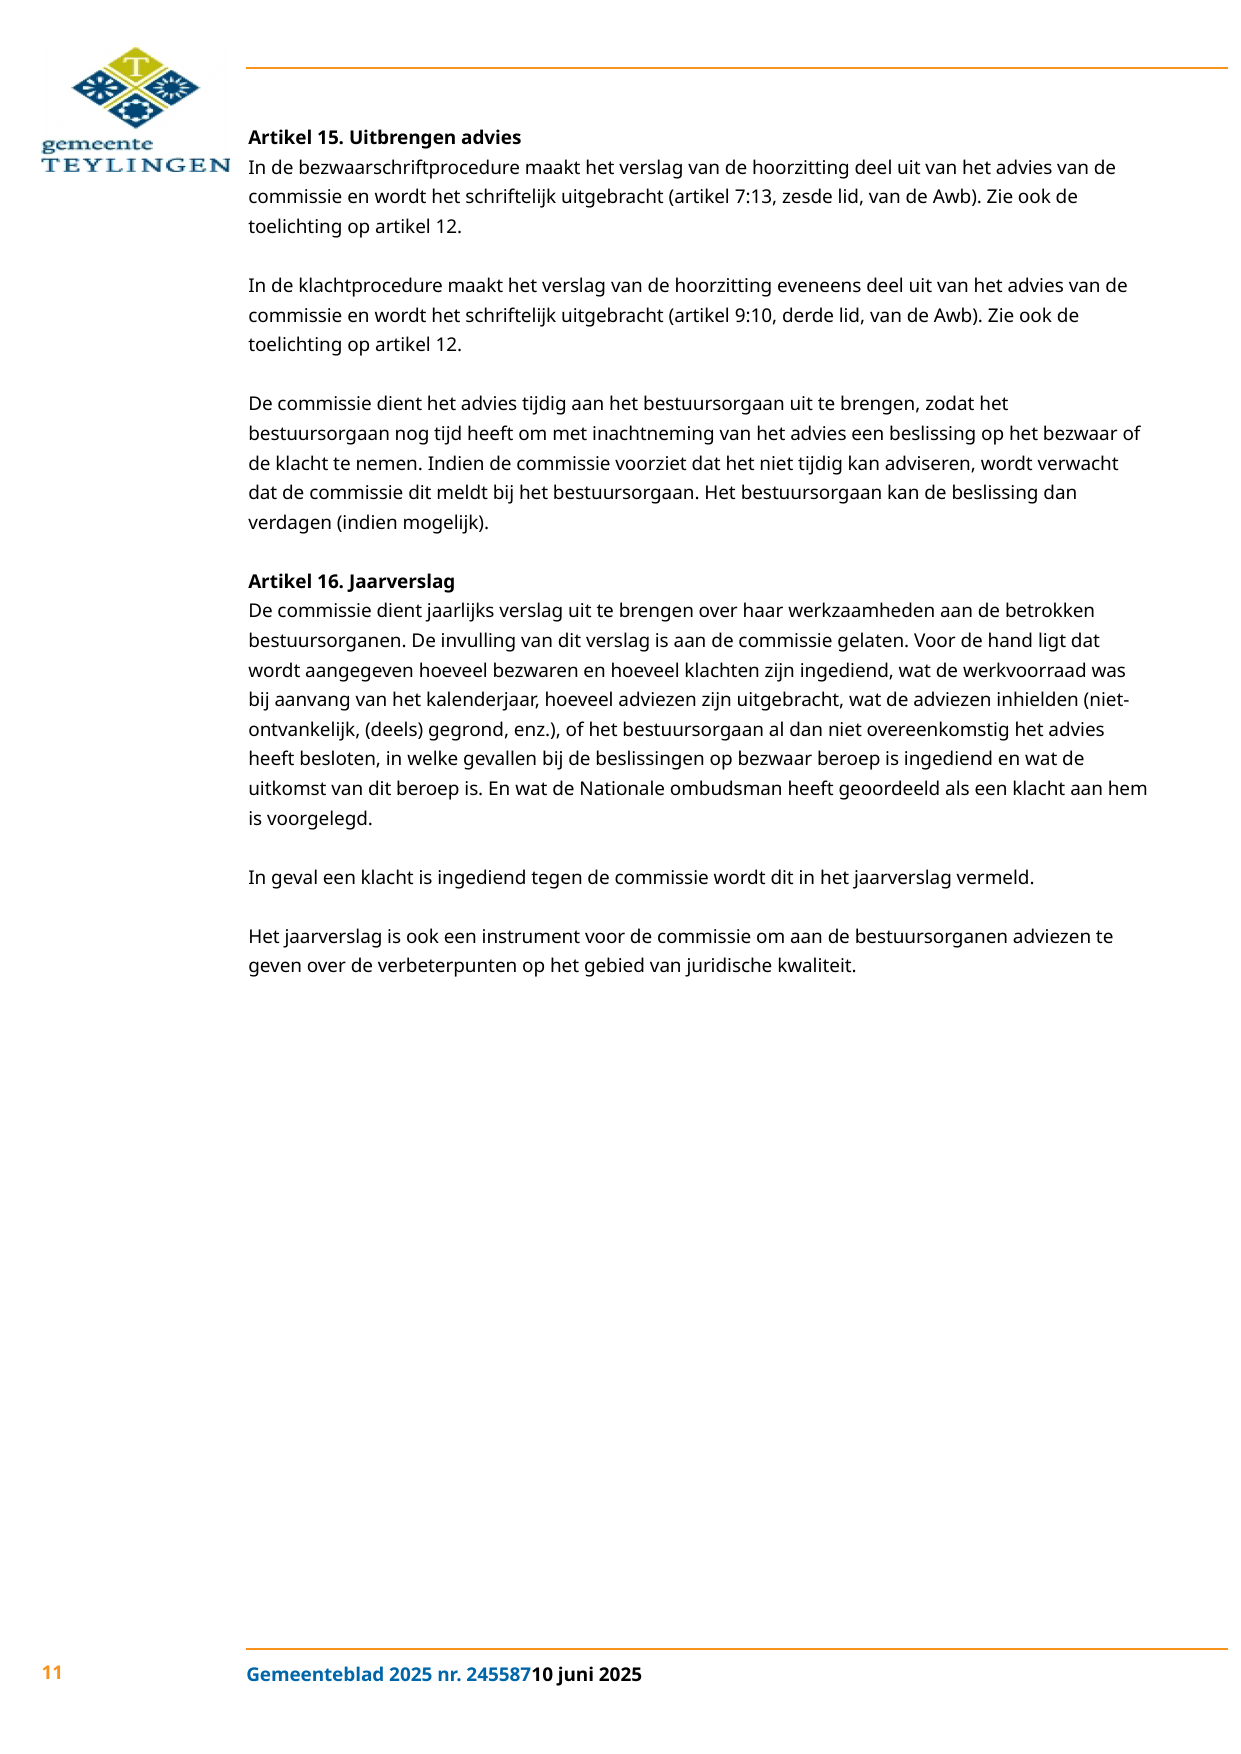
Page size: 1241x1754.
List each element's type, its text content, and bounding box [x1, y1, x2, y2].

text In de bezwaarschriftprocedure maakt het verslag van de hoorzitting deel uit van het advies van de commissie en wordt het schriftelijk uitgebracht (artikel 7:13, zesde lid, van de Awb). Zie ook de toelichting op artikel 12. [248, 154, 1152, 239]
text In de klachtprocedure maakt het verslag van de hoorzitting eveneens deel uit van het advies van de commissie en wordt het schriftelijk uitgebracht (artikel 9:10, derde lid, van de Awb). Zie ook de toelichting op artikel 12. [248, 272, 1152, 357]
text Het jaarverslag is ook een instrument voor de commissie om aan de bestuursorganen adviezen te geven over de verbeterpunten op het gebied van juridische kwaliteit. [248, 923, 1152, 978]
text Artikel 15. Uitbrengen advies [248, 124, 1152, 150]
picture [41, 47, 231, 172]
text De commissie dient jaarlijks verslag uit te brengen over haar werkzaamheden aan de betrokken bestuursorganen. De invulling van dit verslag is aan de commissie gelaten. Voor de hand ligt dat wordt aangegeven hoeveel bezwaren en hoeveel klachten zijn ingediend, wat de werkvoorraad was bij aanvang van het kalenderjaar, hoeveel adviezen zijn uitgebracht, wat de adviezen inhielden (niet-ontvankelijk, (deels) gegrond, enz.), of het bestuursorgaan al dan niet overeenkomstig het advies heeft besloten, in welke gevallen bij de beslissingen op bezwaar beroep is ingediend en wat de uitkomst van dit beroep is. En wat de Nationale ombudsman heeft geoordeeld als een klacht aan hem is voorgelegd. [248, 598, 1152, 831]
text De commissie dient het advies tijdig aan het bestuursorgaan uit te brengen, zodat het bestuursorgaan nog tijd heeft om met inachtneming van het advies een beslissing op het bezwaar of de klacht te nemen. Indien de commissie voorziet dat het niet tijdig kan adviseren, wordt verwacht dat de commissie dit meldt bij het bestuursorgaan. Het bestuursorgaan kan de beslissing dan verdagen (indien mogelijk). [248, 391, 1152, 535]
text Artikel 16. Jaarverslag [248, 568, 1152, 594]
text In geval een klacht is ingediend tegen de commissie wordt dit in het jaarverslag vermeld. [248, 864, 1152, 890]
